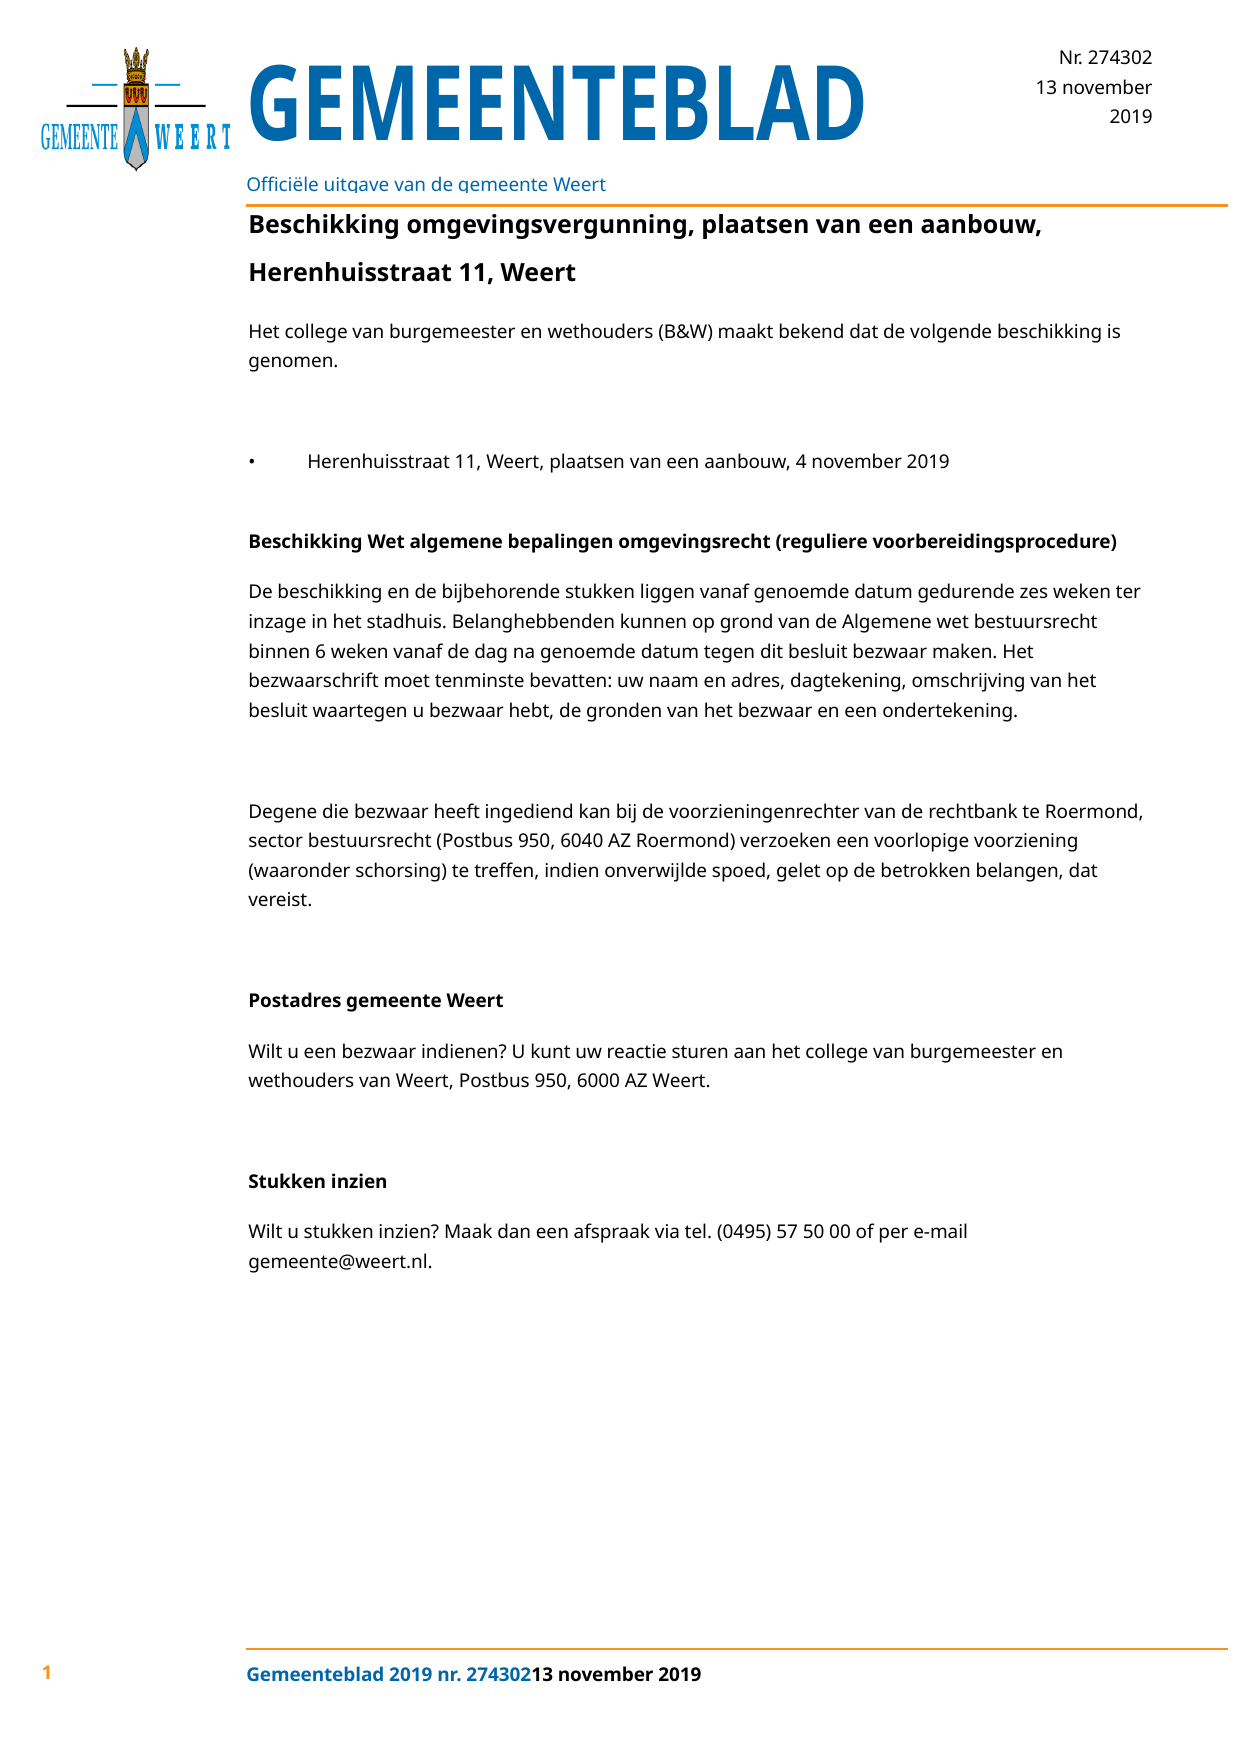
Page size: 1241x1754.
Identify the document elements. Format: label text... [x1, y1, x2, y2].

list Herenhuisstraat 11, Weert, plaatsen van een aanbouw, 4 november 2019 [248, 448, 1152, 474]
text Wilt u een bezwaar indienen? U kunt uw reactie sturen aan het college van burgemeester en wethouders van Weert, Postbus 950, 6000 AZ Weert. [248, 1038, 1152, 1093]
text Stukken inzien [248, 1168, 1152, 1194]
text Wilt u stukken inzien? Maak dan een afspraak via tel. (0495) 57 50 00 of per e-mail gemeente@weert.nl. [248, 1219, 1152, 1274]
text Het college van burgemeester en wethouders (B&W) maakt bekend dat de volgende beschikking is genomen. [248, 318, 1152, 373]
picture [41, 47, 231, 172]
text Degene die bezwaar heeft ingediend kan bij de voorzieningenrechter van de rechtbank te Roermond, sector bestuursrecht (Postbus 950, 6040 AZ Roermond) verzoeken een voorlopige voorziening (waaronder schorsing) te treffen, indien onverwijlde spoed, gelet op de betrokken belangen, dat vereist. [248, 798, 1152, 912]
text De beschikking en de bijbehorende stukken liggen vanaf genoemde datum gedurende zes weken ter inzage in het stadhuis. Belanghebbenden kunnen op grond van de Algemene wet bestuursrecht binnen 6 weken vanaf de dag na genoemde datum tegen dit besluit bezwaar maken. Het bezwaarschrift moet tenminste bevatten: uw naam en adres, dagtekening, omschrijving van het besluit waartegen u bezwaar hebt, de gronden van het bezwaar en een ondertekening. [248, 579, 1152, 723]
text Postadres gemeente Weert [248, 987, 1152, 1013]
text Beschikking omgevingsvergunning, plaatsen van een aanbouw, Herenhuisstraat 11, Weert [248, 207, 1152, 288]
text Beschikking Wet algemene bepalingen omgevingsrecht (reguliere voorbereidingsprocedure) [248, 528, 1152, 554]
